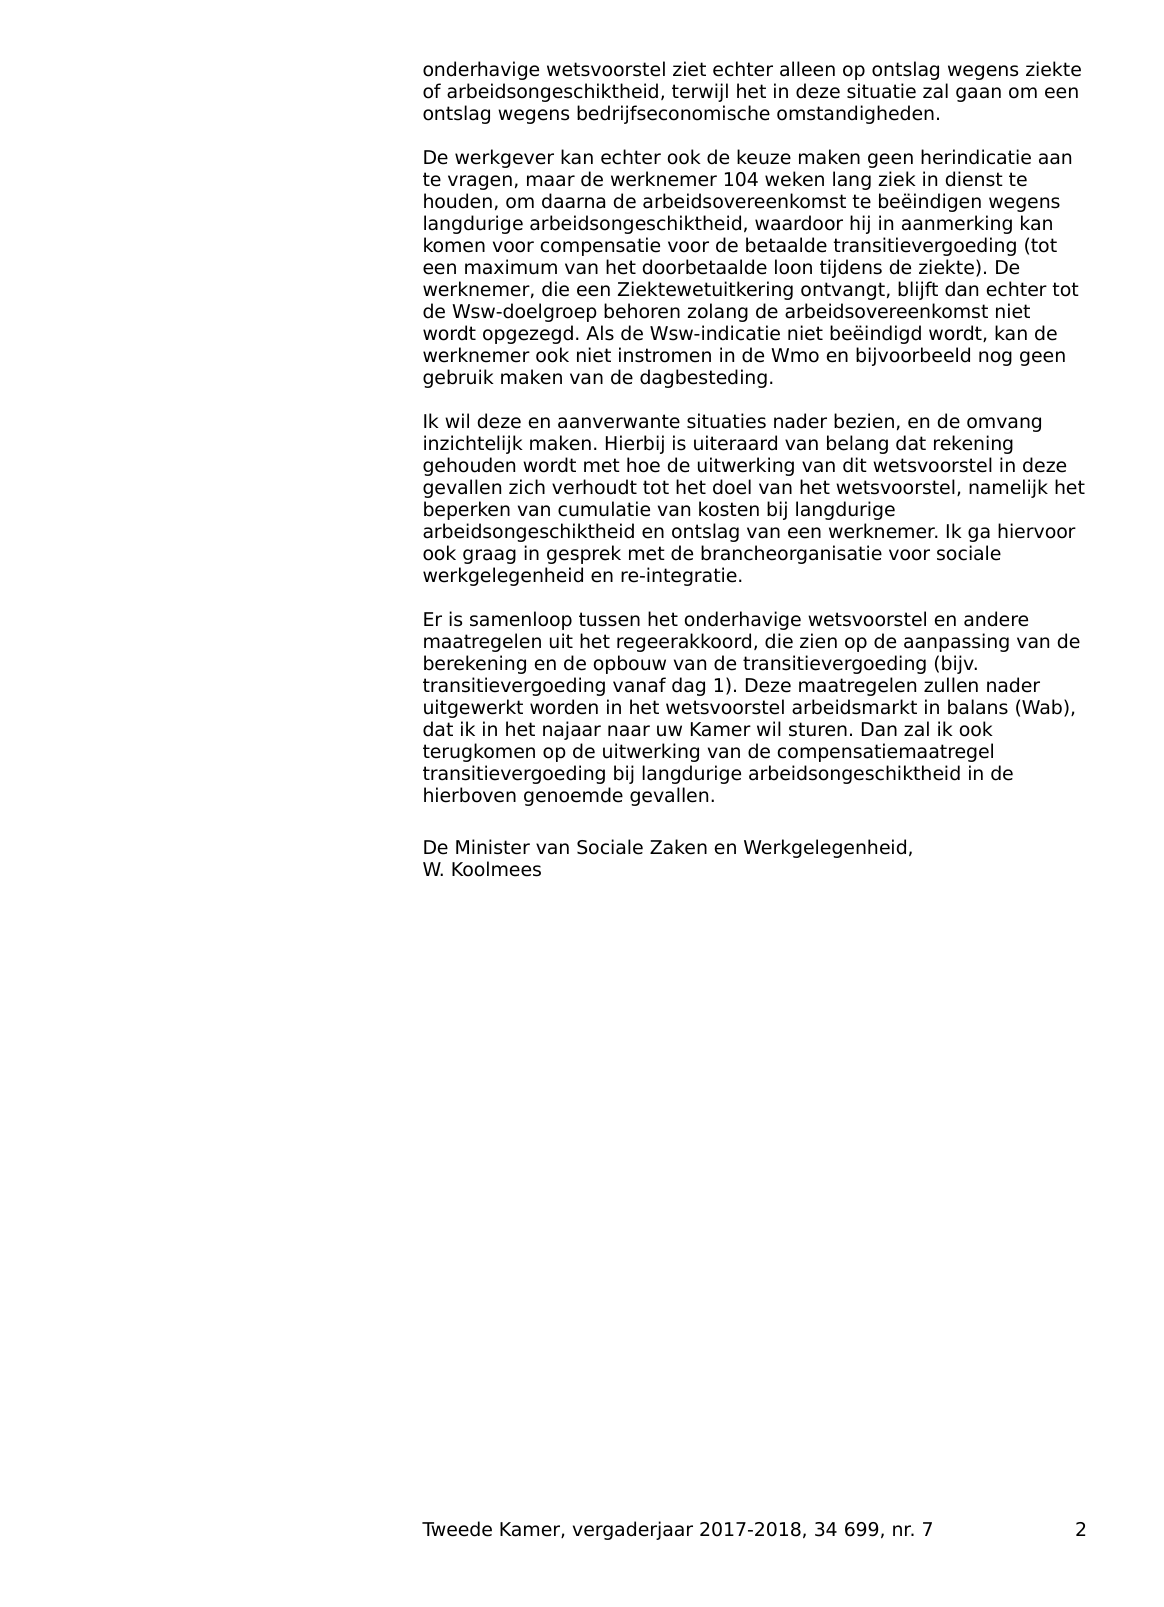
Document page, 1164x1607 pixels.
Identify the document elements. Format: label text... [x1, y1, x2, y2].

text De Minister van Sociale Zaken en Werkgelegenheid, W. Koolmees [422, 837, 1087, 881]
text Ik wil deze en aanverwante situaties nader bezien, en de omvang inzichtelijk maken. Hierbij is uiteraard van belang dat rekening gehouden wordt met hoe de uitwerking van dit wetsvoorstel in deze gevallen zich verhoudt tot het doel van het wetsvoorstel, namelijk het beperken van cumulatie van kosten bij langdurige arbeidsongeschiktheid en ontslag van een werknemer. Ik ga hiervoor ook graag in gesprek met de brancheorganisatie voor sociale werkgelegenheid en re-integratie. [422, 411, 1087, 587]
text De werkgever kan echter ook de keuze maken geen herindicatie aan te vragen, maar de werknemer 104 weken lang ziek in dienst te houden, om daarna de arbeidsovereenkomst te beëindigen wegens langdurige arbeidsongeschiktheid, waardoor hij in aanmerking kan komen voor compensatie voor de betaalde transitievergoeding (tot een maximum van het doorbetaalde loon tijdens de ziekte). De werknemer, die een Ziektewetuitkering ontvangt, blijft dan echter tot de Wsw-doelgroep behoren zolang de arbeidsovereenkomst niet wordt opgezegd. Als de Wsw-indicatie niet beëindigd wordt, kan de werknemer ook niet instromen in de Wmo en bijvoorbeeld nog geen gebruik maken van de dagbesteding. [422, 147, 1087, 389]
text Er is samenloop tussen het onderhavige wetsvoorstel en andere maatregelen uit het regeerakkoord, die zien op de aanpassing van de berekening en de opbouw van de transitievergoeding (bijv. transitievergoeding vanaf dag 1). Deze maatregelen zullen nader uitgewerkt worden in het wetsvoorstel arbeidsmarkt in balans (Wab), dat ik in het najaar naar uw Kamer wil sturen. Dan zal ik ook terugkomen op de uitwerking van de compensatiemaatregel transitievergoeding bij langdurige arbeidsongeschiktheid in de hierboven genoemde gevallen. [422, 609, 1087, 807]
text onderhavige wetsvoorstel ziet echter alleen op ontslag wegens ziekte of arbeidsongeschiktheid, terwijl het in deze situatie zal gaan om een ontslag wegens bedrijfseconomische omstandigheden. [422, 59, 1087, 125]
